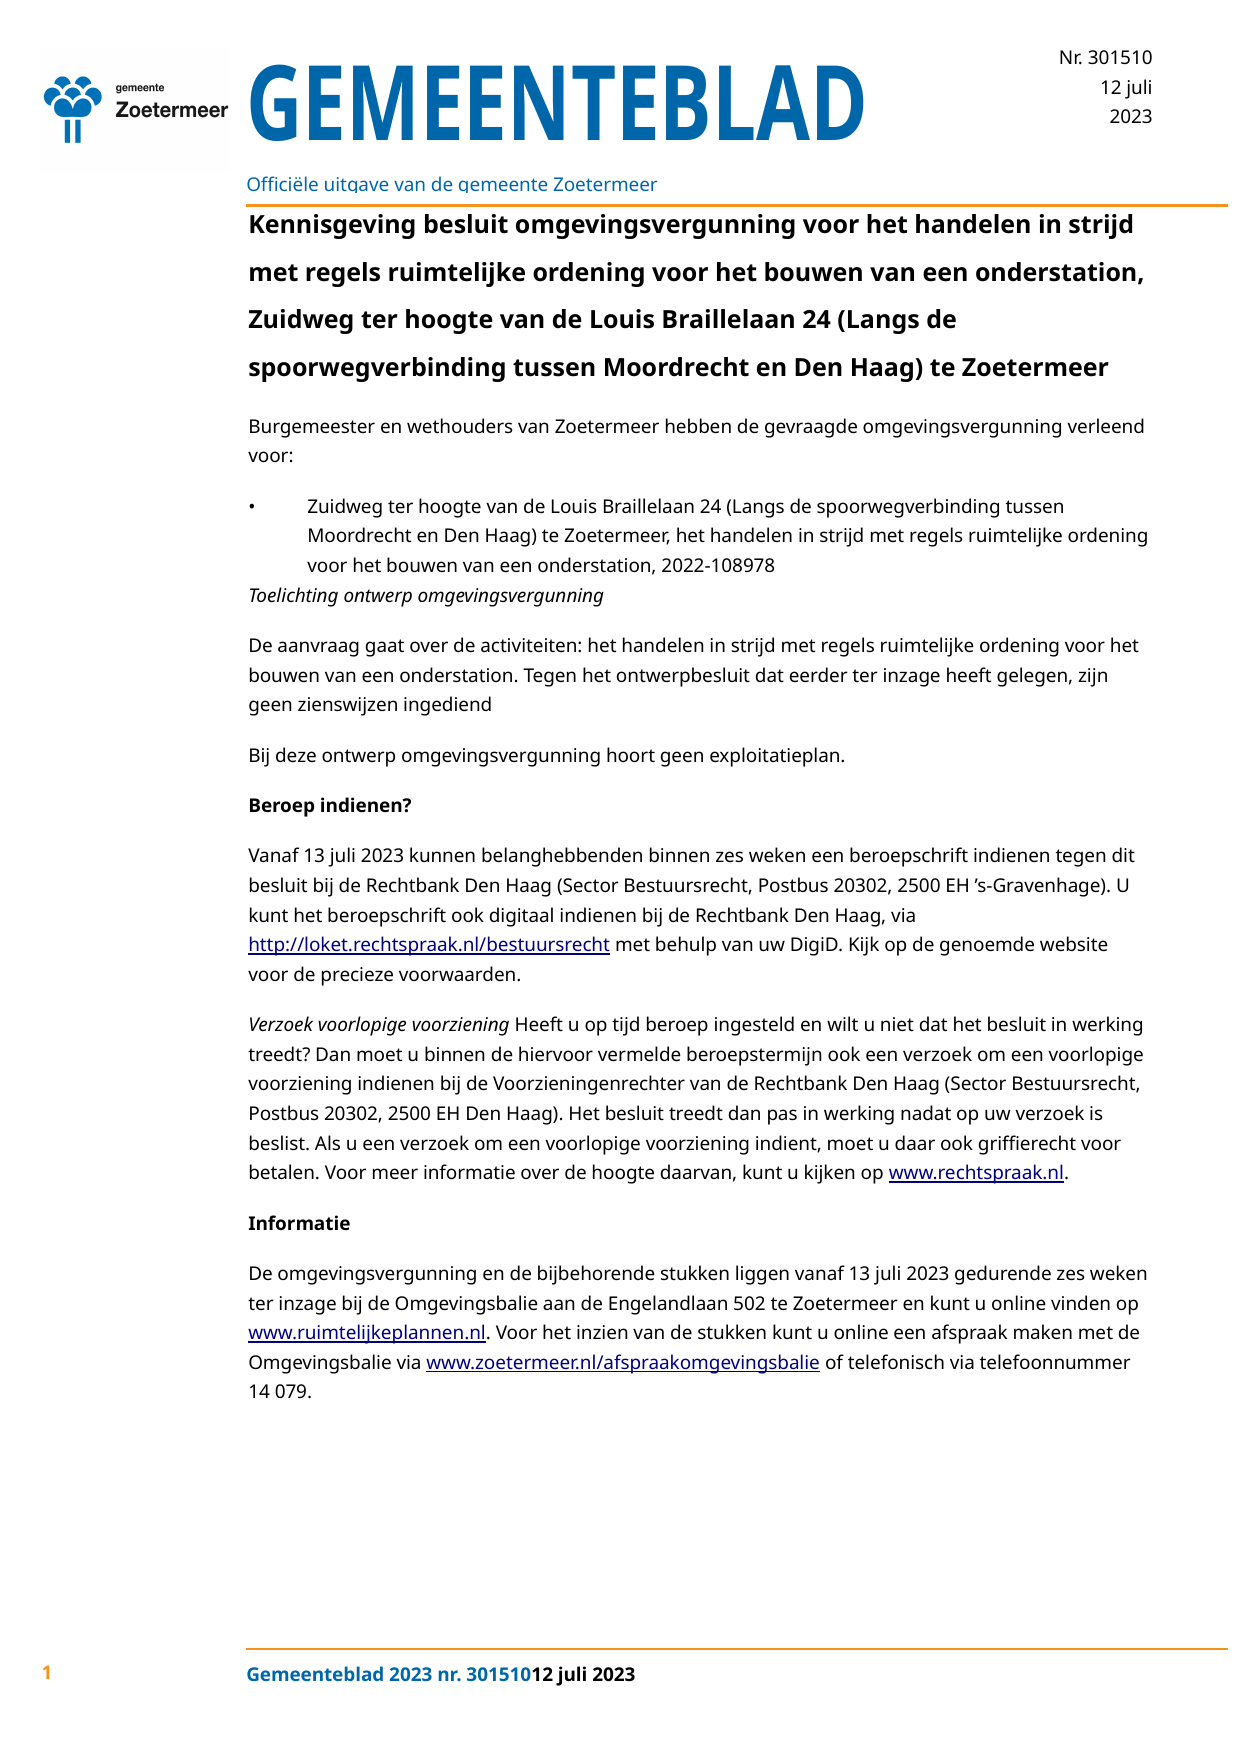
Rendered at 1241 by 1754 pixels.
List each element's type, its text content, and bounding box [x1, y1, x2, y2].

text Burgemeester en wethouders van Zoetermeer hebben de gevraagde omgevingsvergunning verleend voor: [248, 413, 1152, 468]
text De aanvraag gaat over de activiteiten: het handelen in strijd met regels ruimtelijke ordening voor het bouwen van een onderstation. Tegen het ontwerpbesluit dat eerder ter inzage heeft gelegen, zijn geen zienswijzen ingediend [248, 632, 1152, 717]
text Toelichting ontwerp omgevingsvergunning [248, 582, 1152, 608]
list Zuidweg ter hoogte van de Louis Braillelaan 24 (Langs de spoorwegverbinding tussen Moordrecht en Den Haag) te Zoetermeer, het handelen in strijd met regels ruimtelijke ordening voor het bouwen van een onderstation, 2022-108978 [248, 493, 1152, 578]
text De omgevingsvergunning en de bijbehorende stukken liggen vanaf 13 juli 2023 gedurende zes weken ter inzage bij de Omgevingsbalie aan de Engelandlaan 502 te Zoetermeer en kunt u online vinden op www.ruimtelijkeplannen.nl. Voor het inzien van de stukken kunt u online een afspraak maken met de Omgevingsbalie via www.zoetermeer.nl/afspraakomgevingsbalie of telefonisch via telefoonnummer 14 079. [248, 1260, 1152, 1404]
text Vanaf 13 juli 2023 kunnen belanghebbenden binnen zes weken een beroepschrift indienen tegen dit besluit bij de Rechtbank Den Haag (Sector Bestuursrecht, Postbus 20302, 2500 EH ’s-Gravenhage). U kunt het beroepschrift ook digitaal indienen bij de Rechtbank Den Haag, via http://loket.rechtspraak.nl/bestuursrecht met behulp van uw DigiD. Kijk op de genoemde website voor de precieze voorwaarden. [248, 843, 1152, 987]
text Verzoek voorlopige voorziening Heeft u op tijd beroep ingesteld en wilt u niet dat het besluit in werking treedt? Dan moet u binnen de hiervoor vermelde beroepstermijn ook een verzoek om een voorlopige voorziening indienen bij de Voorzieningenrechter van de Rechtbank Den Haag (Sector Bestuursrecht, Postbus 20302, 2500 EH Den Haag). Het besluit treedt dan pas in werking nadat op uw verzoek is beslist. Als u een verzoek om een voorlopige voorziening indient, moet u daar ook griffierecht voor betalen. Voor meer informatie over de hoogte daarvan, kunt u kijken op www.rechtspraak.nl. [248, 1011, 1152, 1185]
text Beroep indienen? [248, 792, 1152, 818]
text Informatie [248, 1210, 1152, 1236]
text Kennisgeving besluit omgevingsvergunning voor het handelen in strijd met regels ruimtelijke ordening voor het bouwen van een onderstation, Zuidweg ter hoogte van de Louis Braillelaan 24 (Langs de spoorwegverbinding tussen Moordrecht en Den Haag) te Zoetermeer [248, 207, 1152, 384]
text Bij deze ontwerp omgevingsvergunning hoort geen exploitatieplan. [248, 742, 1152, 768]
picture [41, 47, 231, 172]
